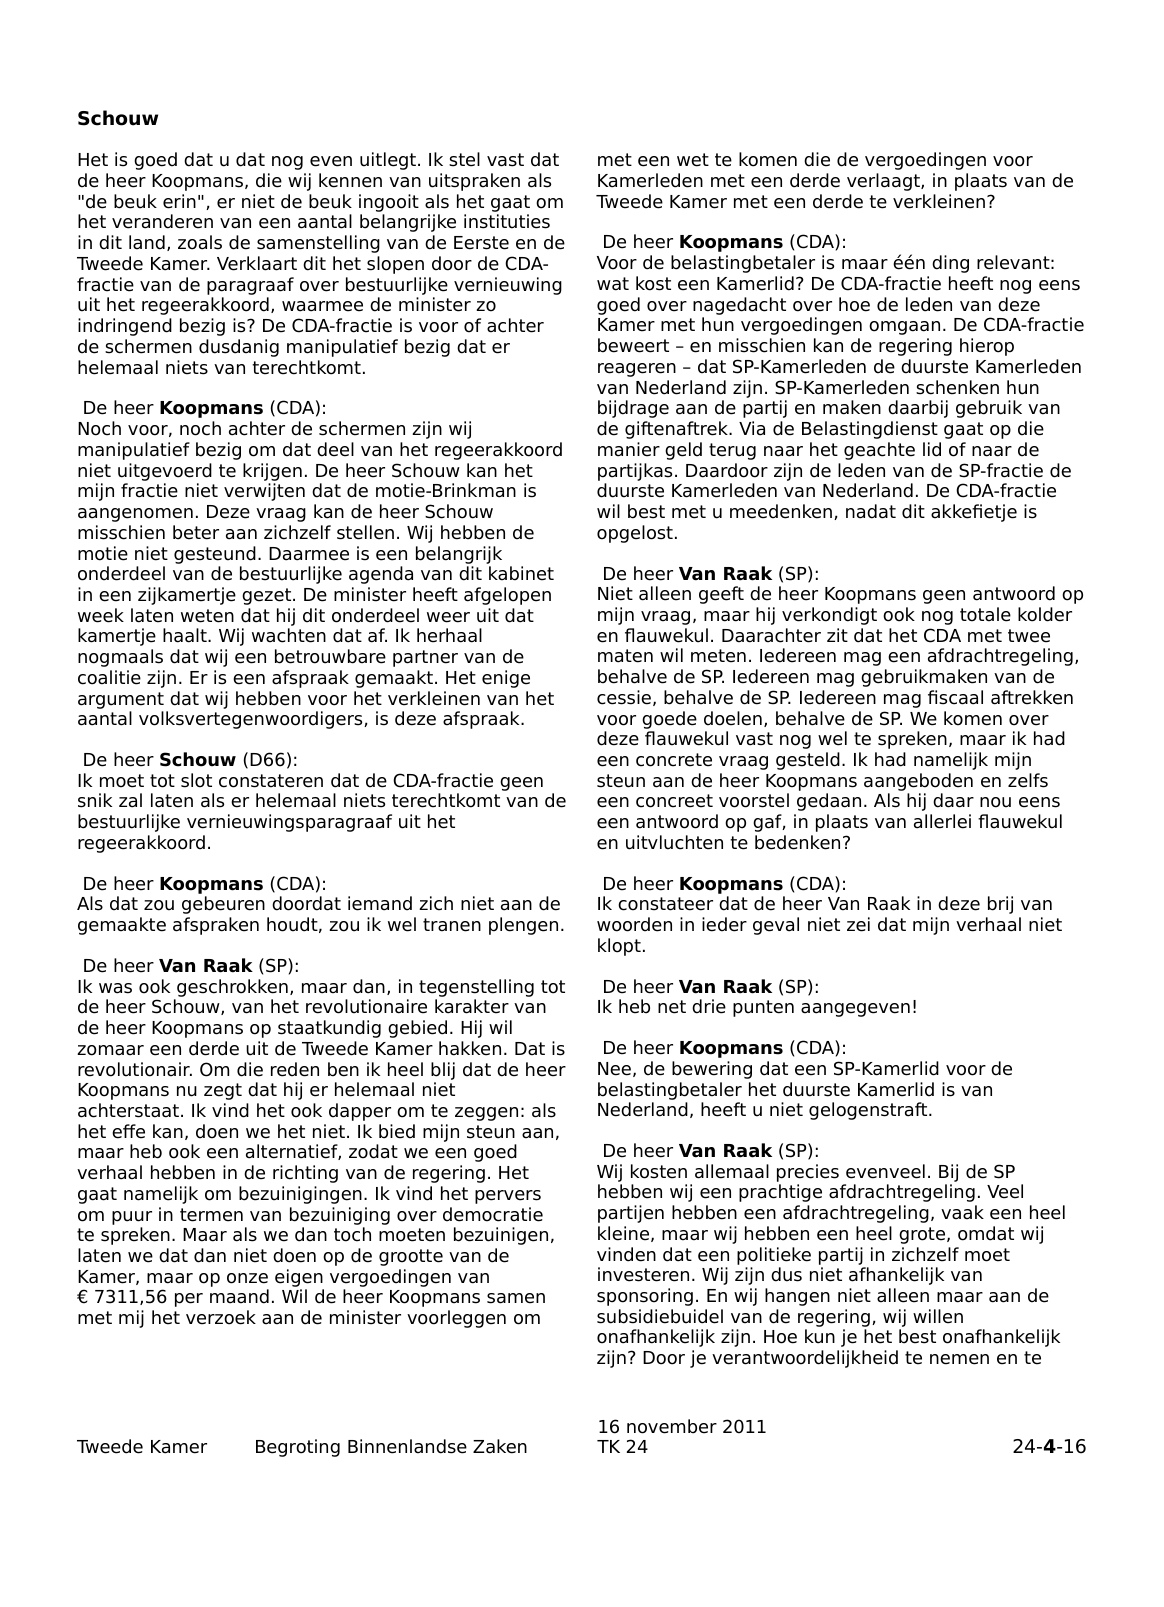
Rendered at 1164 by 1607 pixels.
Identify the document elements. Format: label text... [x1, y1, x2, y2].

text De heer Koopmans (CDA): [596, 232, 1087, 253]
text Niet alleen geeft de heer Koopmans geen antwoord op mijn vraag, maar hij verkondigt ook nog totale kolder en flauwekul. Daarachter zit dat het CDA met twee maten wil meten. Iedereen mag een afdrachtregeling, behalve de SP. Iedereen mag gebruikmaken van de cessie, behalve de SP. Iedereen mag fiscaal aftrekken voor goede doelen, behalve de SP. We komen over deze flauwekul vast nog wel te spreken, maar ik had een concrete vraag gesteld. Ik had namelijk mijn steun aan de heer Koopmans aangeboden en zelfs een concreet voorstel gedaan. Als hij daar nou eens een antwoord op gaf, in plaats van allerlei flauwekul en uitvluchten te bedenken? [596, 584, 1087, 853]
text Voor de belastingbetaler is maar één ding relevant: wat kost een Kamerlid? De CDA-fractie heeft nog eens goed over nagedacht over hoe de leden van deze Kamer met hun vergoedingen omgaan. De CDA-fractie beweert – en misschien kan de regering hierop reageren – dat SP-Kamerleden de duurste Kamerleden van Nederland zijn. SP-Kamerleden schenken hun bijdrage aan de partij en maken daarbij gebruik van de giftenaftrek. Via de Belastingdienst gaat op die manier geld terug naar het geachte lid of naar de partijkas. Daardoor zijn de leden van de SP-fractie de duurste Kamerleden van Nederland. De CDA-fractie wil best met u meedenken, nadat dit akkefietje is opgelost. [596, 253, 1087, 543]
text Als dat zou gebeuren doordat iemand zich niet aan de gemaakte afspraken houdt, zou ik wel tranen plengen. [77, 894, 567, 936]
text Wij kosten allemaal precies evenveel. Bij de SP hebben wij een prachtige afdrachtregeling. Veel partijen hebben een afdrachtregeling, vaak een heel kleine, maar wij hebben een heel grote, omdat wij vinden dat een politieke partij in zichzelf moet investeren. Wij zijn dus niet afhankelijk van sponsoring. En wij hangen niet alleen maar aan de subsidiebuidel van de regering, wij willen onafhankelijk zijn. Hoe kun je het best onafhankelijk zijn? Door je verantwoordelijkheid te nemen en te [596, 1162, 1087, 1369]
text Ik was ook geschrokken, maar dan, in tegenstelling tot de heer Schouw, van het revolutionaire karakter van de heer Koopmans op staatkundig gebied. Hij wil zomaar een derde uit de Tweede Kamer hakken. Dat is revolutionair. Om die reden ben ik heel blij dat de heer Koopmans nu zegt dat hij er helemaal niet achterstaat. Ik vind het ook dapper om te zeggen: als het effe kan, doen we het niet. Ik bied mijn steun aan, maar heb ook een alternatief, zodat we een goed verhaal hebben in de richting van de regering. Het gaat namelijk om bezuinigingen. Ik vind het pervers om puur in termen van bezuiniging over democratie te spreken. Maar als we dan toch moeten bezuinigen, laten we dat dan niet doen op de grootte van de Kamer, maar op onze eigen vergoedingen van € 7311,56 per maand. Wil de heer Koopmans samen met mij het verzoek aan de minister voorleggen om [77, 976, 567, 1329]
text De heer Koopmans (CDA): [77, 398, 567, 419]
text De heer Schouw (D66): [77, 750, 567, 771]
text De heer Van Raak (SP): [596, 976, 1087, 997]
text Het is goed dat u dat nog even uitlegt. Ik stel vast dat de heer Koopmans, die wij kennen van uitspraken als "de beuk erin", er niet de beuk ingooit als het gaat om het veranderen van een aantal belangrijke instituties in dit land, zoals de samenstelling van de Eerste en de Tweede Kamer. Verklaart dit het slopen door de CDA-fractie van de paragraaf over bestuurlijke vernieuwing uit het regeerakkoord, waarmee de minister zo indringend bezig is? De CDA-fractie is voor of achter de schermen dusdanig manipulatief bezig dat er helemaal niets van terechtkomt. [77, 150, 567, 378]
text De heer Van Raak (SP): [596, 563, 1087, 584]
text Ik moet tot slot constateren dat de CDA-fractie geen snik zal laten als er helemaal niets terechtkomt van de bestuurlijke vernieuwingsparagraaf uit het regeerakkoord. [77, 771, 567, 853]
text Noch voor, noch achter de schermen zijn wij manipulatief bezig om dat deel van het regeerakkoord niet uitgevoerd te krijgen. De heer Schouw kan het mijn fractie niet verwijten dat de motie-Brinkman is aangenomen. Deze vraag kan de heer Schouw misschien beter aan zichzelf stellen. Wij hebben de motie niet gesteund. Daarmee is een belangrijk onderdeel van de bestuurlijke agenda van dit kabinet in een zijkamertje gezet. De minister heeft afgelopen week laten weten dat hij dit onderdeel weer uit dat kamertje haalt. Wij wachten dat af. Ik herhaal nogmaals dat wij een betrouwbare partner van de coalitie zijn. Er is een afspraak gemaakt. Het enige argument dat wij hebben voor het verkleinen van het aantal volksvertegenwoordigers, is deze afspraak. [77, 419, 567, 730]
text met een wet te komen die de vergoedingen voor Kamerleden met een derde verlaagt, in plaats van de Tweede Kamer met een derde te verkleinen? [596, 150, 1087, 212]
text De heer Van Raak (SP): [77, 956, 567, 976]
text De heer Koopmans (CDA): [77, 873, 567, 894]
text Ik heb net drie punten aangegeven! [596, 997, 1087, 1018]
text De heer Koopmans (CDA): [596, 1038, 1087, 1059]
text De heer Koopmans (CDA): [596, 873, 1087, 894]
text Ik constateer dat de heer Van Raak in deze brij van woorden in ieder geval niet zei dat mijn verhaal niet klopt. [596, 894, 1087, 956]
text De heer Van Raak (SP): [596, 1141, 1087, 1162]
text Nee, de bewering dat een SP-Kamerlid voor de belastingbetaler het duurste Kamerlid is van Nederland, heeft u niet gelogenstraft. [596, 1059, 1087, 1121]
